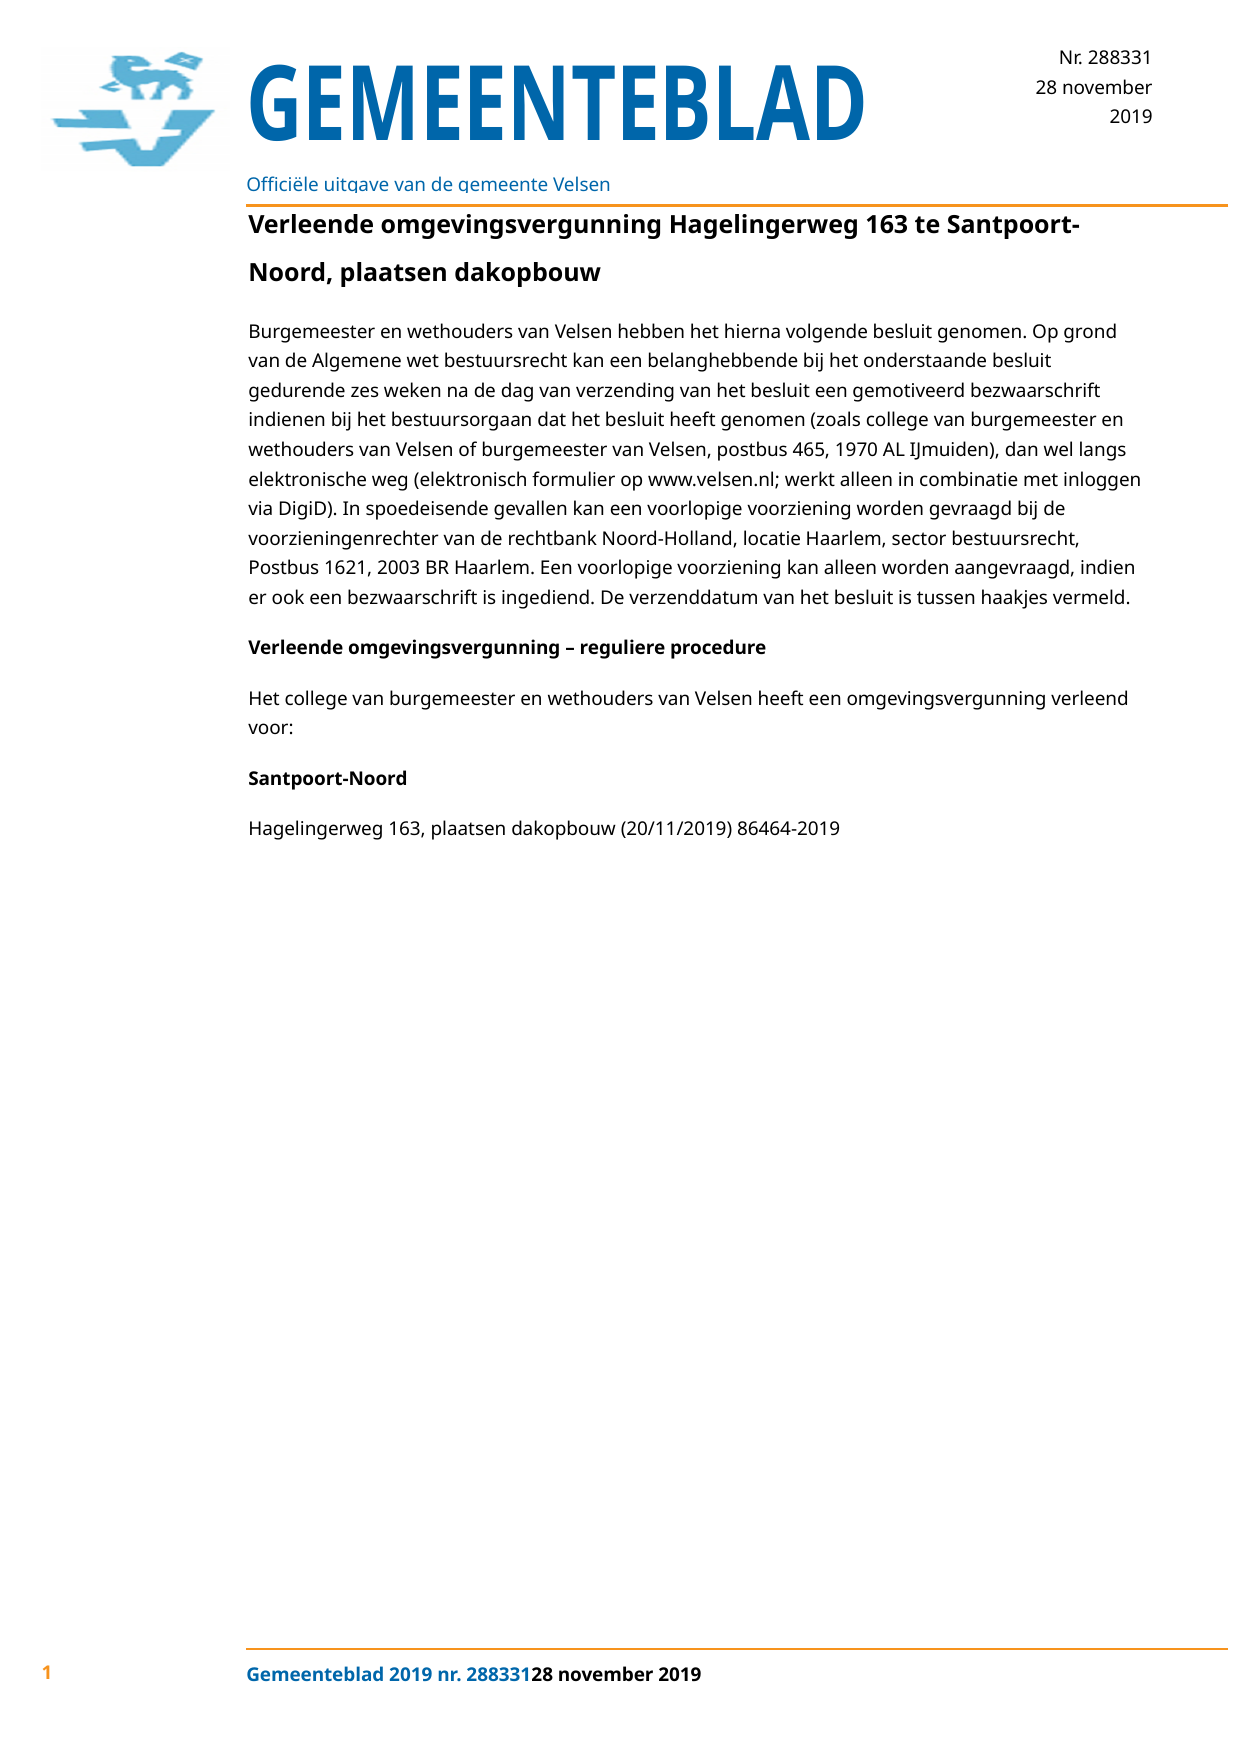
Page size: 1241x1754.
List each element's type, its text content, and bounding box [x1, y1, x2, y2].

text Het college van burgemeester en wethouders van Velsen heeft een omgevingsvergunning verleend voor: [248, 685, 1152, 740]
text Verleende omgevingsvergunning Hagelingerweg 163 te Santpoort-Noord, plaatsen dakopbouw [248, 207, 1152, 288]
picture [41, 47, 231, 172]
text Burgemeester en wethouders van Velsen hebben het hierna volgende besluit genomen. Op grond van de Algemene wet bestuursrecht kan een belanghebbende bij het onderstaande besluit gedurende zes weken na de dag van verzending van het besluit een gemotiveerd bezwaarschrift indienen bij het bestuursorgaan dat het besluit heeft genomen (zoals college van burgemeester en wethouders van Velsen of burgemeester van Velsen, postbus 465, 1970 AL IJmuiden), dan wel langs elektronische weg (elektronisch formulier op www.velsen.nl; werkt alleen in combinatie met inloggen via DigiD). In spoedeisende gevallen kan een voorlopige voorziening worden gevraagd bij de voorzieningenrechter van de rechtbank Noord-Holland, locatie Haarlem, sector bestuursrecht, Postbus 1621, 2003 BR Haarlem. Een voorlopige voorziening kan alleen worden aangevraagd, indien er ook een bezwaarschrift is ingediend. De verzenddatum van het besluit is tussen haakjes vermeld. [248, 318, 1152, 610]
text Hagelingerweg 163, plaatsen dakopbouw (20/11/2019) 86464-2019 [248, 815, 1152, 841]
text Verleende omgevingsvergunning – reguliere procedure [248, 634, 1152, 660]
text Santpoort-Noord [248, 765, 1152, 791]
